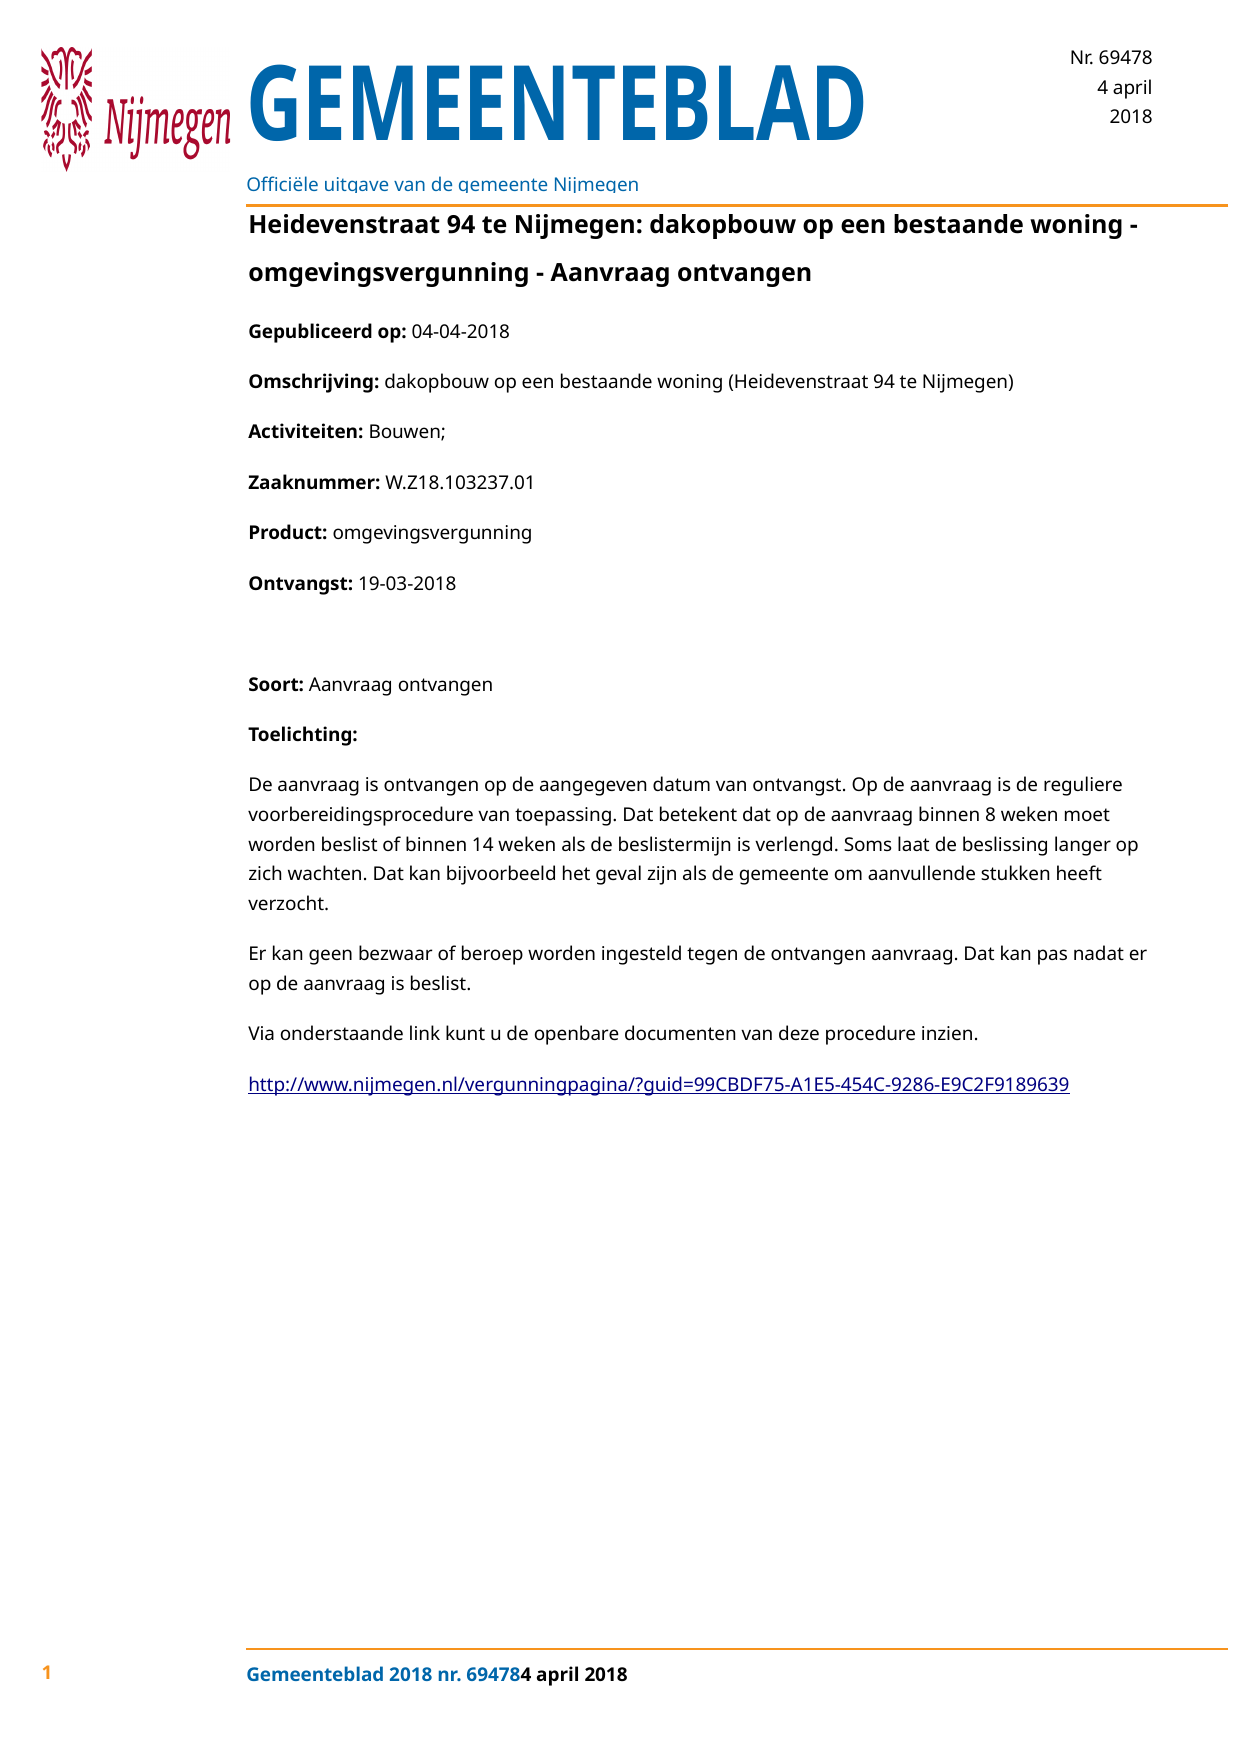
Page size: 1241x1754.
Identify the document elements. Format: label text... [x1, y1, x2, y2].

picture [41, 47, 231, 172]
text Zaaknummer: W.Z18.103237.01 [248, 469, 1152, 495]
text Omschrijving: dakopbouw op een bestaande woning (Heidevenstraat 94 te Nijmegen) [248, 368, 1152, 394]
text Ontvangst: 19-03-2018 [248, 570, 1152, 596]
text Activiteiten: Bouwen; [248, 419, 1152, 444]
text http://www.nijmegen.nl/vergunningpagina/?guid=99CBDF75-A1E5-454C-9286-E9C2F9189639 [248, 1071, 1152, 1097]
text Gepubliceerd op: 04-04-2018 [248, 318, 1152, 344]
text Via onderstaande link kunt u de openbare documenten van deze procedure inzien. [248, 1020, 1152, 1046]
text Soort: Aanvraag ontvangen [248, 671, 1152, 697]
text Er kan geen bezwaar of beroep worden ingesteld tegen de ontvangen aanvraag. Dat kan pas nadat er op de aanvraag is beslist. [248, 940, 1152, 996]
text De aanvraag is ontvangen op de aangegeven datum van ontvangst. Op de aanvraag is de reguliere voorbereidingsprocedure van toepassing. Dat betekent dat op de aanvraag binnen 8 weken moet worden beslist of binnen 14 weken als de beslistermijn is verlengd. Soms laat de beslissing langer op zich wachten. Dat kan bijvoorbeeld het geval zijn als de gemeente om aanvullende stukken heeft verzocht. [248, 772, 1152, 916]
text Heidevenstraat 94 te Nijmegen: dakopbouw op een bestaande woning - omgevingsvergunning - Aanvraag ontvangen [248, 207, 1152, 288]
text Product: omgevingsvergunning [248, 519, 1152, 545]
text Toelichting: [248, 721, 1152, 747]
